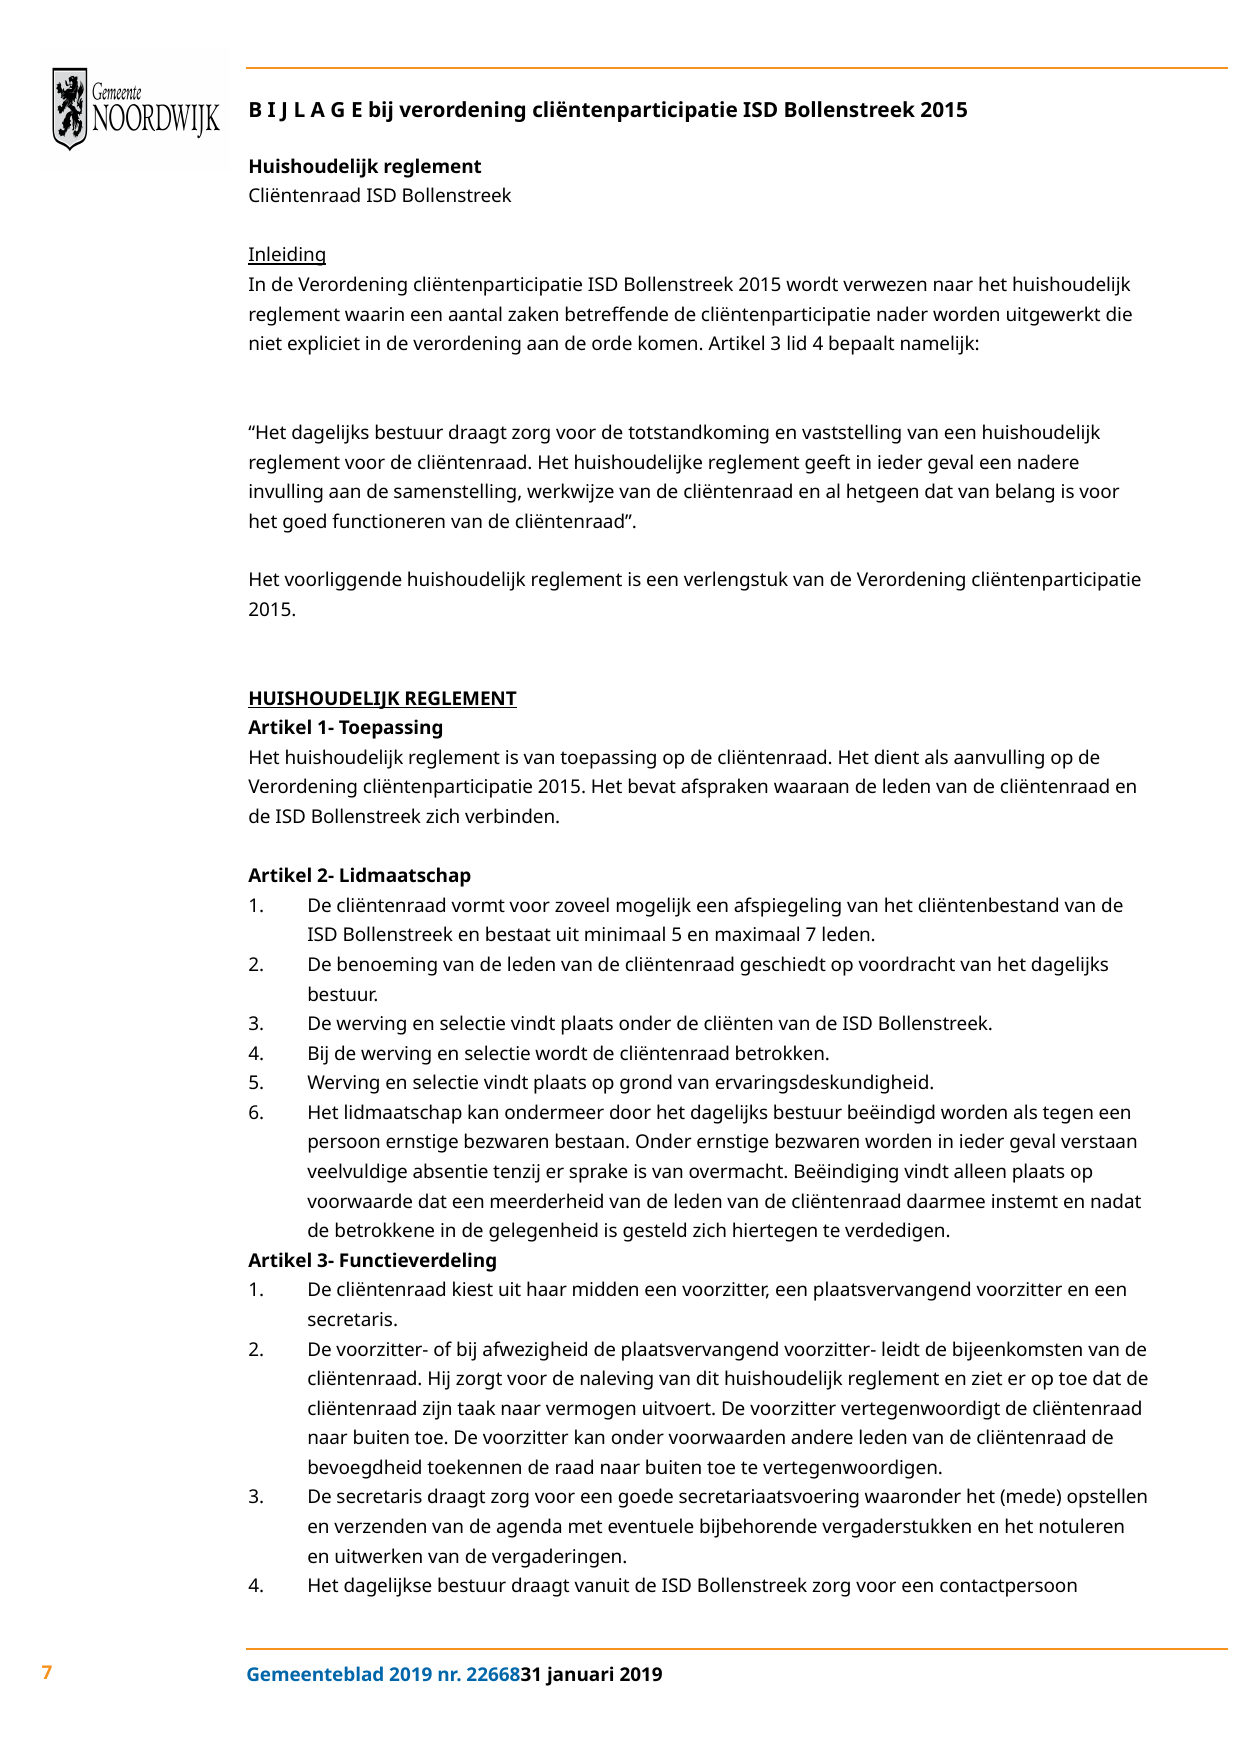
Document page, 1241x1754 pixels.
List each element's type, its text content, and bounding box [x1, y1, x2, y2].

picture [41, 47, 231, 172]
list De benoeming van de leden van de cliëntenraad geschiedt op voordracht van het dagelijks bestuur. [248, 951, 1152, 1006]
text Artikel 2- Lidmaatschap [248, 862, 1152, 888]
text In de Verordening cliëntenparticipatie ISD Bollenstreek 2015 wordt verwezen naar het huishoudelijk reglement waarin een aantal zaken betreffende de cliëntenparticipatie nader worden uitgewerkt die niet expliciet in de verordening aan de orde komen. Artikel 3 lid 4 bepaalt namelijk: [248, 271, 1152, 356]
list De voorzitter- of bij afwezigheid de plaatsvervangend voorzitter- leidt de bijeenkomsten van de cliëntenraad. Hij zorgt voor de naleving van dit huishoudelijk reglement en ziet er op toe dat de cliëntenraad zijn taak naar vermogen uitvoert. De voorzitter vertegenwoordigt de cliëntenraad naar buiten toe. De voorzitter kan onder voorwaarden andere leden van de cliëntenraad de bevoegdheid toekennen de raad naar buiten toe te vertegenwoordigen. [248, 1336, 1152, 1480]
list Bij de werving en selectie wordt de cliëntenraad betrokken. [248, 1040, 1152, 1066]
text Het voorliggende huishoudelijk reglement is een verlengstuk van de Verordening cliëntenparticipatie 2015. [248, 567, 1152, 622]
list De secretaris draagt zorg voor een goede secretariaatsvoering waaronder het (mede) opstellen en verzenden van de agenda met eventuele bijbehorende vergaderstukken en het notuleren en uitwerken van de vergaderingen. [248, 1484, 1152, 1568]
list De cliëntenraad kiest uit haar midden een voorzitter, een plaatsvervangend voorzitter en een secretaris. [248, 1277, 1152, 1332]
text Het huishoudelijk reglement is van toepassing op de cliëntenraad. Het dient als aanvulling op de Verordening cliëntenparticipatie 2015. Het bevat afspraken waaraan de leden van de cliëntenraad en de ISD Bollenstreek zich verbinden. [248, 744, 1152, 829]
list Het lidmaatschap kan ondermeer door het dagelijks bestuur beëindigd worden als tegen een persoon ernstige bezwaren bestaan. Onder ernstige bezwaren worden in ieder geval verstaan veelvuldige absentie tenzij er sprake is van overmacht. Beëindiging vindt alleen plaats op voorwaarde dat een meerderheid van de leden van de cliëntenraad daarmee instemt en nadat de betrokkene in de gelegenheid is gesteld zich hiertegen te verdedigen. [248, 1099, 1152, 1243]
list De cliëntenraad vormt voor zoveel mogelijk een afspiegeling van het cliëntenbestand van de ISD Bollenstreek en bestaat uit minimaal 5 en maximaal 7 leden. [248, 892, 1152, 947]
list Het dagelijkse bestuur draagt vanuit de ISD Bollenstreek zorg voor een contactpersoon [248, 1572, 1152, 1598]
table_header “Het dagelijks bestuur draagt zorg voor de totstandkoming en vaststelling van een huishoudelijk reglement voor de cliëntenraad. Het huishoudelijke reglement geeft in ieder geval een nadere invulling aan de samenstelling, werkwijze van de cliëntenraad en al hetgeen dat van belang is voor het goed functioneren van de cliëntenraad”. [248, 419, 1152, 534]
text Artikel 1- Toepassing [248, 714, 1152, 740]
text Artikel 3- Functieverdeling [248, 1247, 1152, 1273]
text Huishoudelijk reglement [248, 153, 1152, 179]
text B I J L A G E bij verordening cliëntenparticipatie ISD Bollenstreek 2015 [248, 95, 1152, 123]
text Inleiding [248, 242, 1152, 267]
list Werving en selectie vindt plaats op grond van ervaringsdeskundigheid. [248, 1069, 1152, 1095]
list De werving en selectie vindt plaats onder de cliënten van de ISD Bollenstreek. [248, 1010, 1152, 1036]
text Cliëntenraad ISD Bollenstreek [248, 182, 1152, 208]
text HUISHOUDELIJK REGLEMENT [248, 685, 1152, 711]
